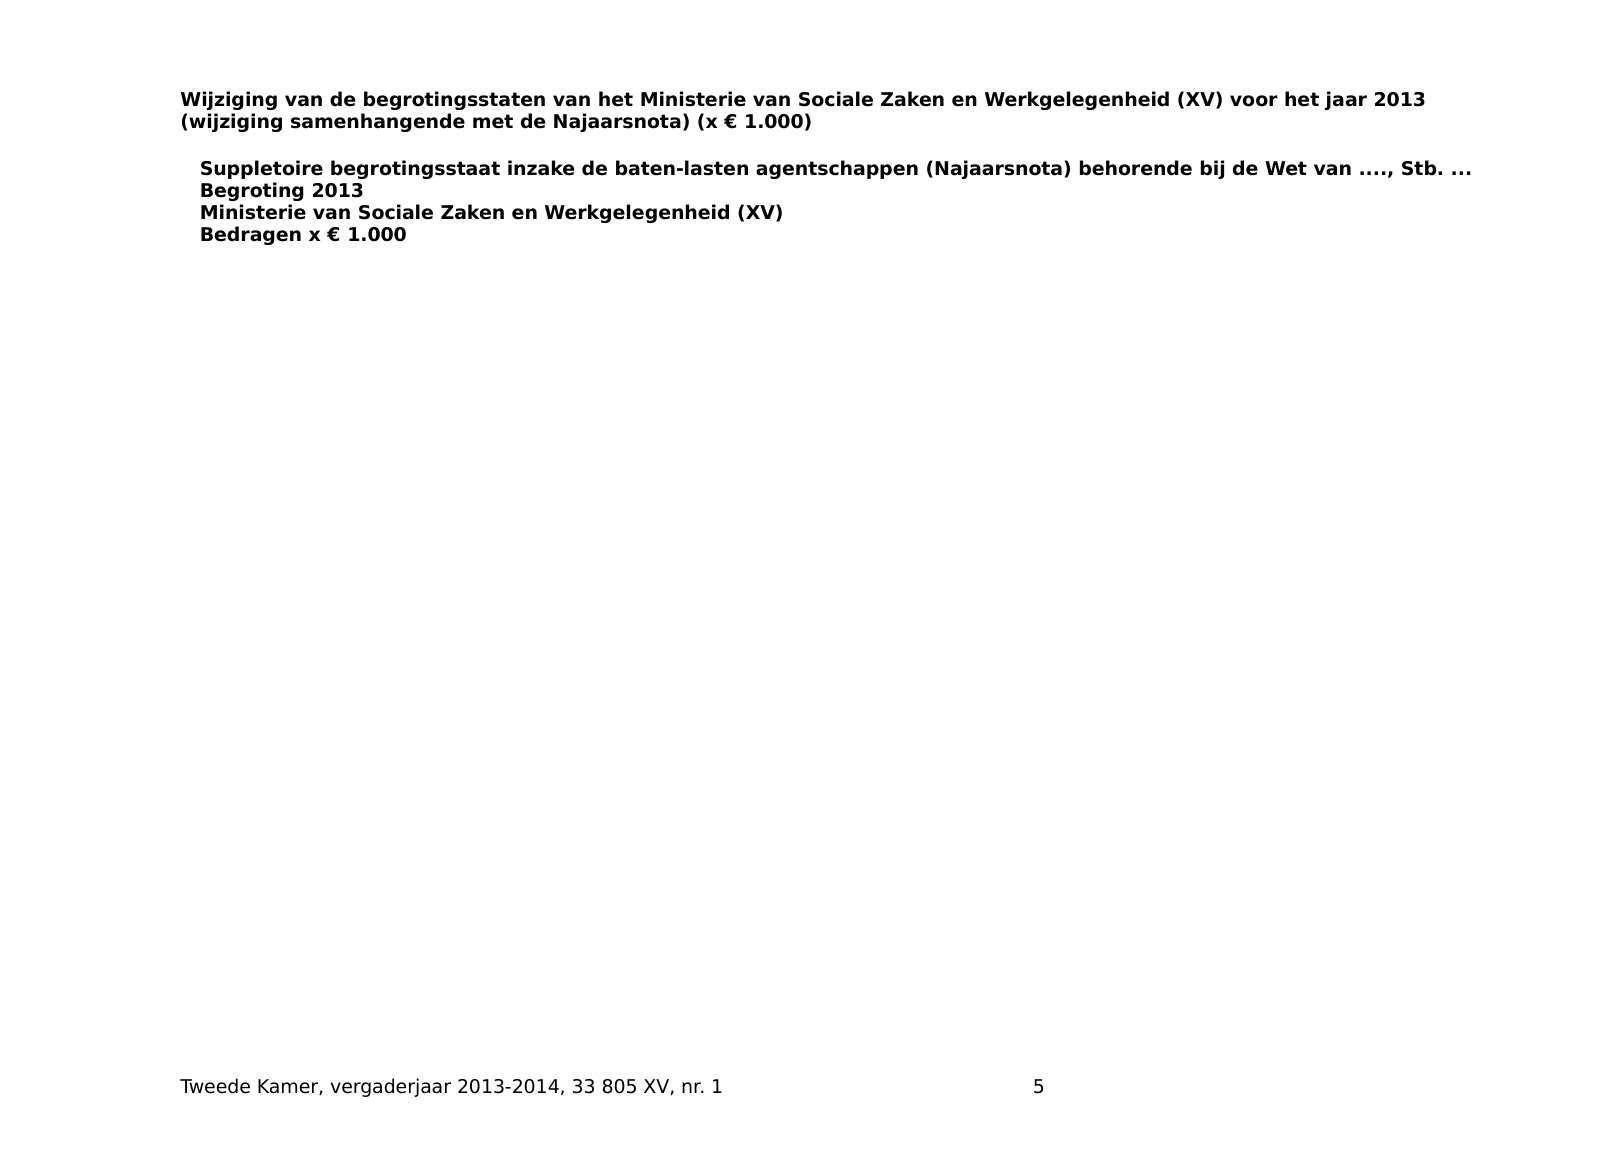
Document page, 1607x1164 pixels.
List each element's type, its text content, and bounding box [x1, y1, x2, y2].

text Suppletoire begrotingsstaat inzake de baten-lasten agentschappen (Najaarsnota) behorende bij de Wet van ...., Stb. ... [180, 158, 1529, 180]
text Bedragen x € 1.000 [180, 224, 1529, 246]
subtitle Wijziging van de begrotingsstaten van het Ministerie van Sociale Zaken en Werkgelegenheid (XV) voor het jaar 2013 (wijziging samenhangende met de Najaarsnota) (x € 1.000) [180, 89, 1529, 133]
text Ministerie van Sociale Zaken en Werkgelegenheid (XV) [180, 202, 1529, 224]
text Begroting 2013 [180, 180, 1529, 202]
